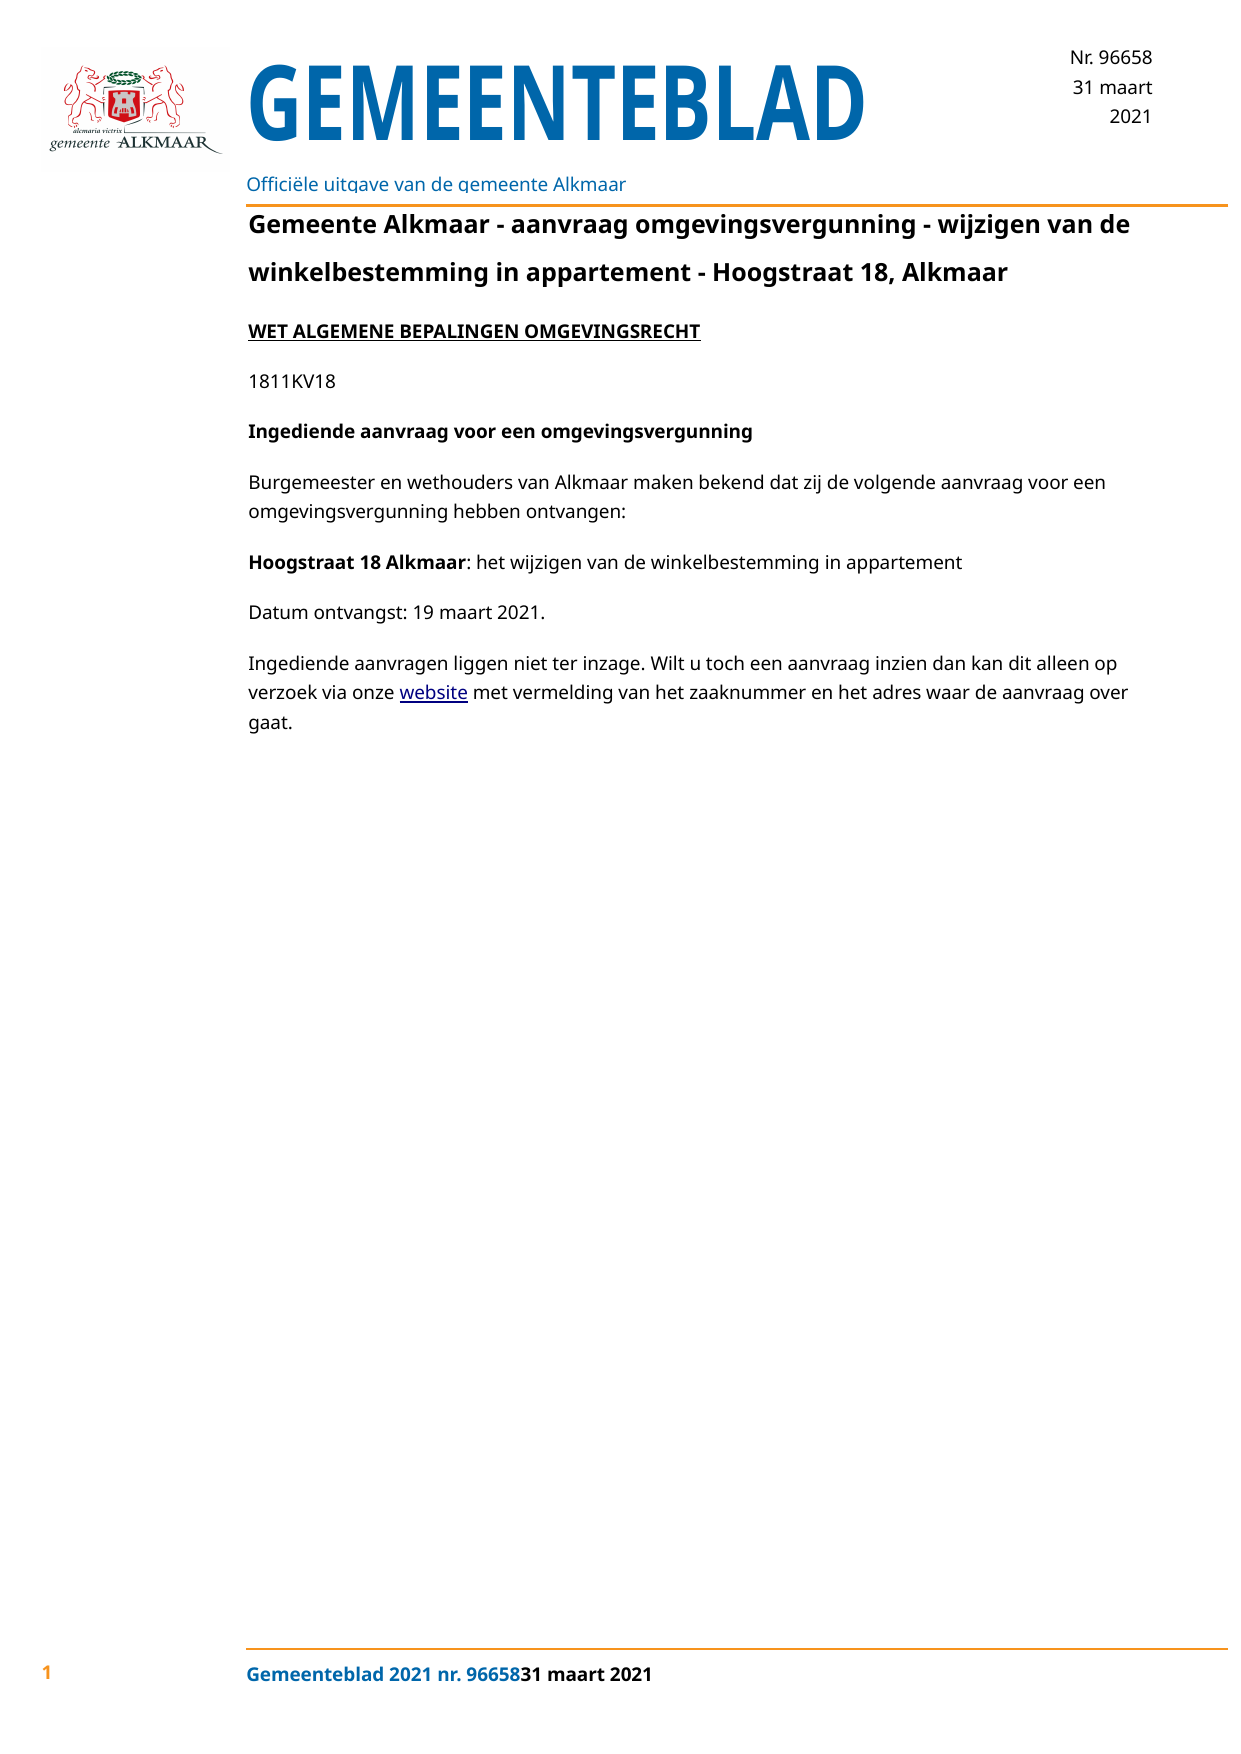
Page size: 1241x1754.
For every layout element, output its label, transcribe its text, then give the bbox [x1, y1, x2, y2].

text Burgemeester en wethouders van Alkmaar maken bekend dat zij de volgende aanvraag voor een omgevingsvergunning hebben ontvangen: [248, 469, 1152, 524]
text WET ALGEMENE BEPALINGEN OMGEVINGSRECHT [248, 318, 1152, 344]
text Ingediende aanvragen liggen niet ter inzage. Wilt u toch een aanvraag inzien dan kan dit alleen op verzoek via onze website met vermelding van het zaaknummer en het adres waar de aanvraag over gaat. [248, 650, 1152, 735]
text Ingediende aanvraag voor een omgevingsvergunning [248, 419, 1152, 444]
text Hoogstraat 18 Alkmaar: het wijzigen van de winkelbestemming in appartement [248, 549, 1152, 575]
text 1811KV18 [248, 368, 1152, 394]
picture [41, 47, 231, 172]
text Gemeente Alkmaar - aanvraag omgevingsvergunning - wijzigen van de winkelbestemming in appartement - Hoogstraat 18, Alkmaar [248, 207, 1152, 288]
text Datum ontvangst: 19 maart 2021. [248, 599, 1152, 625]
